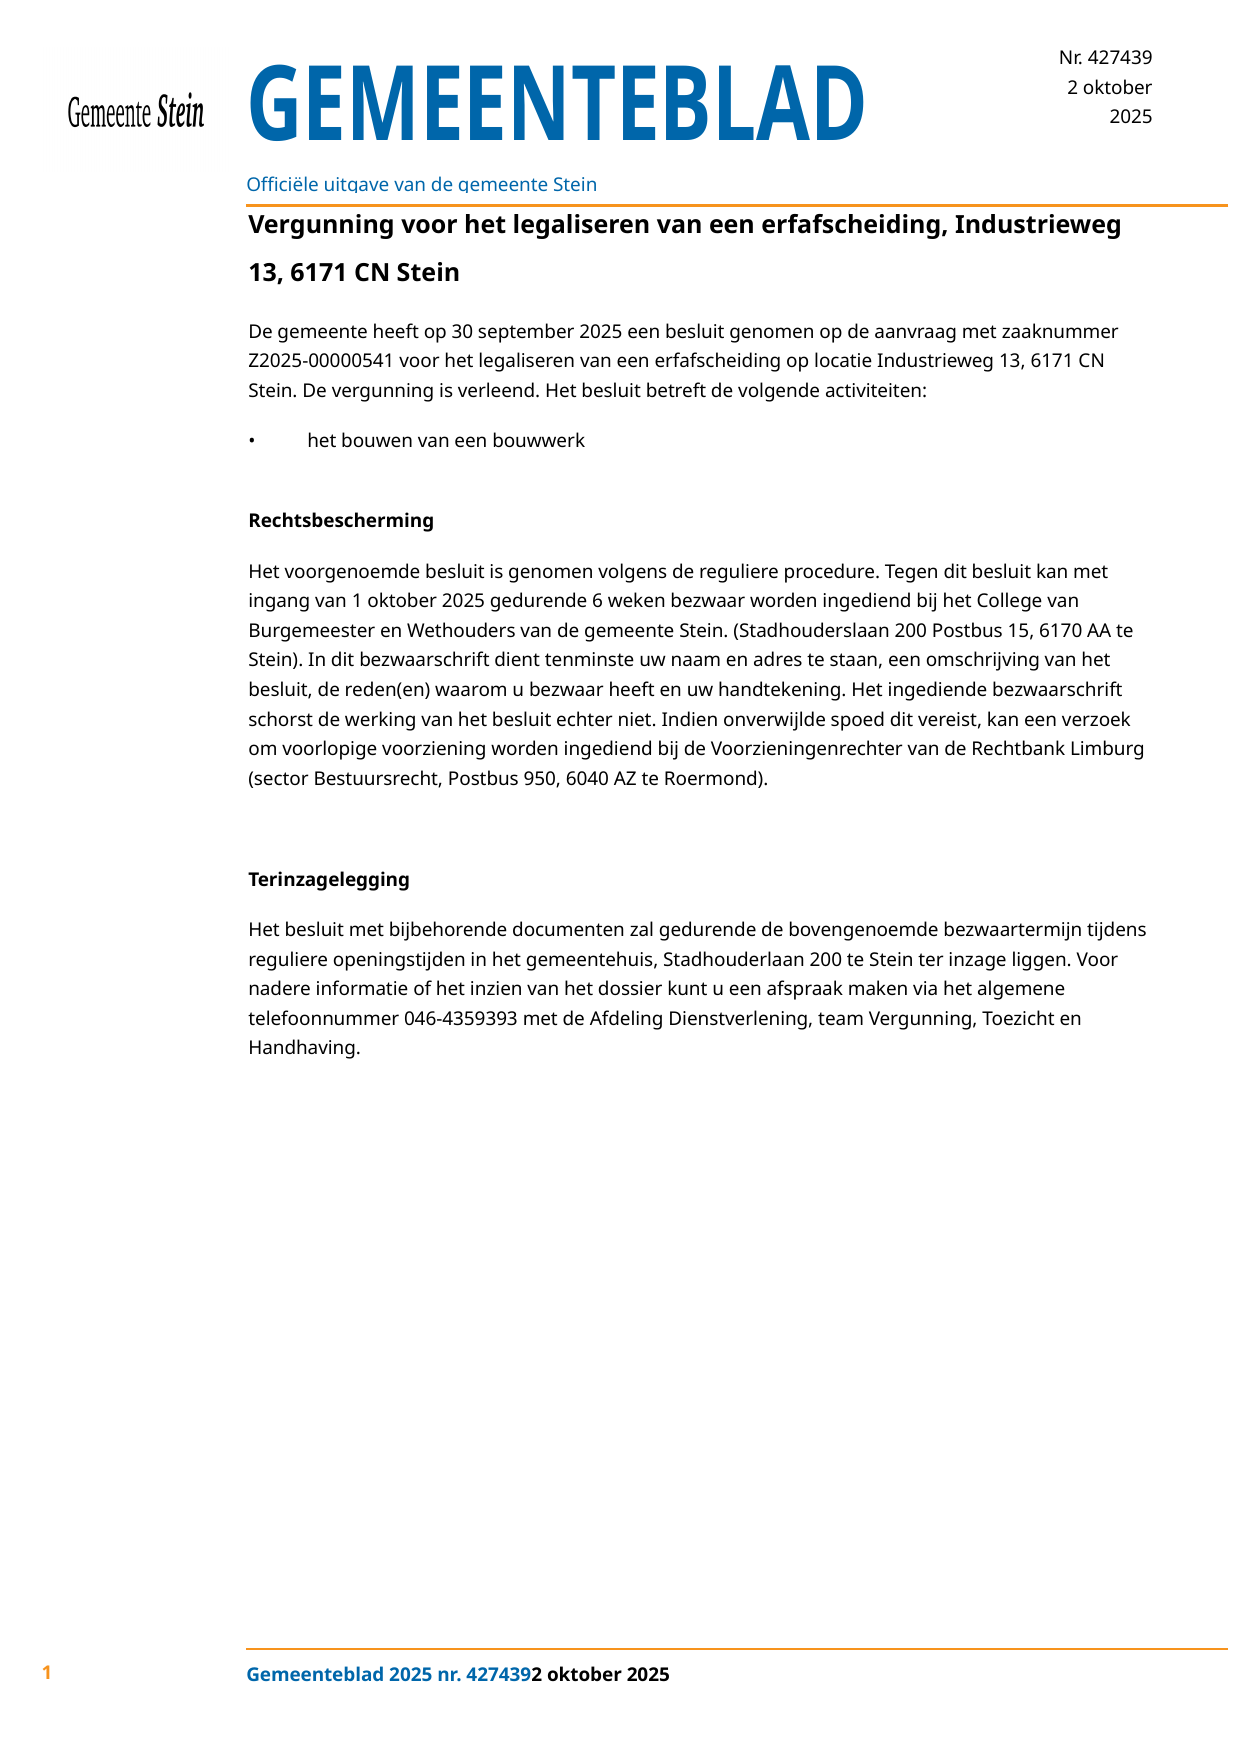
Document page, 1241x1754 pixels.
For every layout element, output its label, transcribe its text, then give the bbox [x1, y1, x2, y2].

text De gemeente heeft op 30 september 2025 een besluit genomen op de aanvraag met zaaknummer Z2025-00000541 voor het legaliseren van een erfafscheiding op locatie Industrieweg 13, 6171 CN Stein. De vergunning is verleend. Het besluit betreft de volgende activiteiten: [248, 318, 1152, 403]
picture [41, 47, 231, 172]
text Vergunning voor het legaliseren van een erfafscheiding, Industrieweg 13, 6171 CN Stein [248, 207, 1152, 288]
text Rechtsbescherming [248, 507, 1152, 533]
list het bouwen van een bouwwerk [248, 427, 1152, 453]
text Het besluit met bijbehorende documenten zal gedurende de bovengenoemde bezwaartermijn tijdens reguliere openingstijden in het gemeentehuis, Stadhouderlaan 200 te Stein ter inzage liggen. Voor nadere informatie of het inzien van het dossier kunt u een afspraak maken via het algemene telefoonnummer 046-4359393 met de Afdeling Dienstverlening, team Vergunning, Toezicht en Handhaving. [248, 916, 1152, 1060]
text Het voorgenoemde besluit is genomen volgens de reguliere procedure. Tegen dit besluit kan met ingang van 1 oktober 2025 gedurende 6 weken bezwaar worden ingediend bij het College van Burgemeester en Wethouders van de gemeente Stein. (Stadhouderslaan 200 Postbus 15, 6170 AA te Stein). In dit bezwaarschrift dient tenminste uw naam en adres te staan, een omschrijving van het besluit, de reden(en) waarom u bezwaar heeft en uw handtekening. Het ingediende bezwaarschrift schorst de werking van het besluit echter niet. Indien onverwijlde spoed dit vereist, kan een verzoek om voorlopige voorziening worden ingediend bij de Voorzieningenrechter van de Rechtbank Limburg (sector Bestuursrecht, Postbus 950, 6040 AZ te Roermond). [248, 558, 1152, 791]
text Terinzagelegging [248, 866, 1152, 892]
